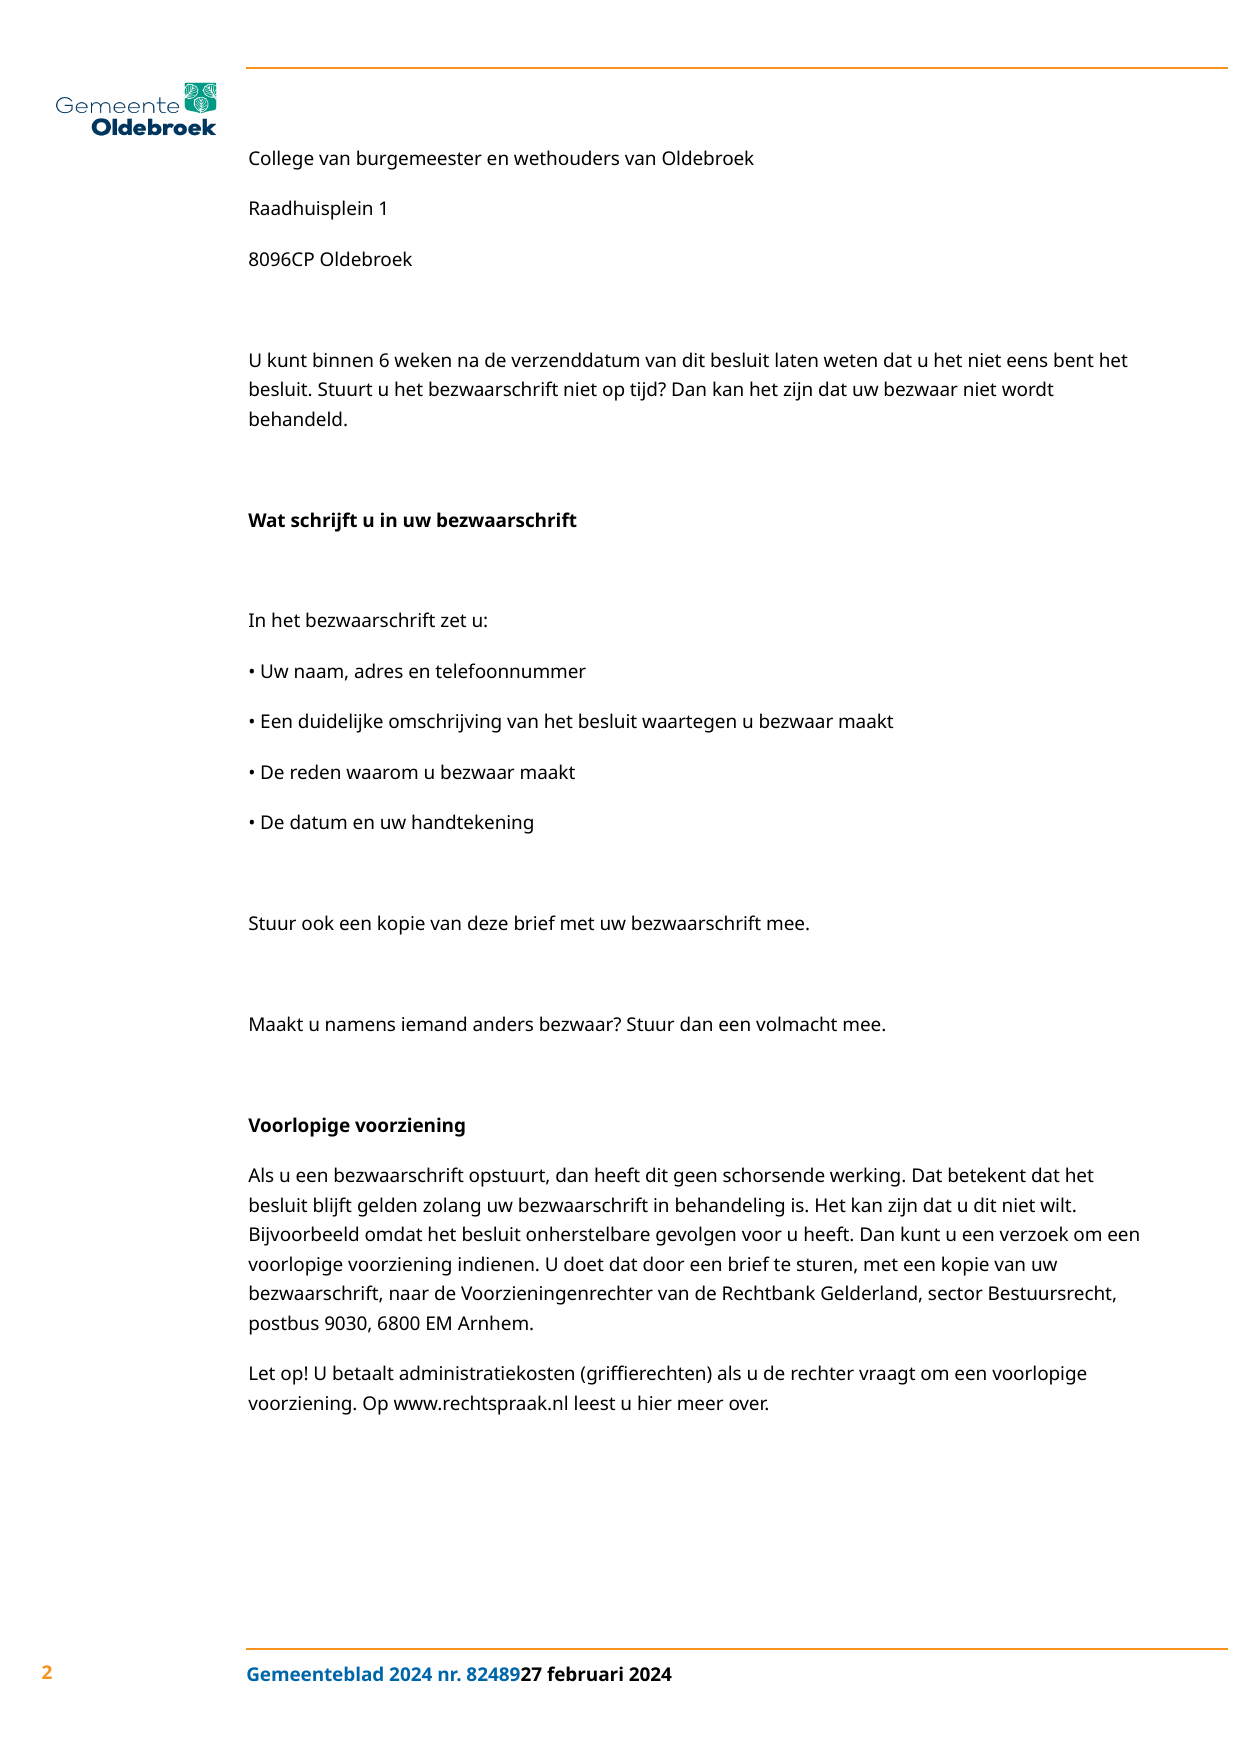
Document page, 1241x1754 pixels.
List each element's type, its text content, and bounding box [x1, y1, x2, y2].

text College van burgemeester en wethouders van Oldebroek [248, 145, 1152, 171]
text • Een duidelijke omschrijving van het besluit waartegen u bezwaar maakt [248, 708, 1152, 734]
text • De datum en uw handtekening [248, 809, 1152, 835]
text • Uw naam, adres en telefoonnummer [248, 658, 1152, 684]
text • De reden waarom u bezwaar maakt [248, 759, 1152, 785]
text Raadhuisplein 1 [248, 196, 1152, 221]
text 8096CP Oldebroek [248, 246, 1152, 272]
text Wat schrijft u in uw bezwaarschrift [248, 507, 1152, 533]
text Als u een bezwaarschrift opstuurt, dan heeft dit geen schorsende werking. Dat betekent dat het besluit blijft gelden zolang uw bezwaarschrift in behandeling is. Het kan zijn dat u dit niet wilt. Bijvoorbeeld omdat het besluit onherstelbare gevolgen voor u heeft. Dan kunt u een verzoek om een voorlopige voorziening indienen. U doet dat door een brief te sturen, met een kopie van uw bezwaarschrift, naar de Voorzieningenrechter van de Rechtbank Gelderland, sector Bestuursrecht, postbus 9030, 6800 EM Arnhem. [248, 1162, 1152, 1336]
text Let op! U betaalt administratiekosten (griffierechten) als u de rechter vraagt om een voorlopige voorziening. Op www.rechtspraak.nl leest u hier meer over. [248, 1361, 1152, 1416]
text Maakt u namens iemand anders bezwaar? Stuur dan een volmacht mee. [248, 1011, 1152, 1037]
picture [41, 47, 231, 172]
text In het bezwaarschrift zet u: [248, 608, 1152, 633]
text Stuur ook een kopie van deze brief met uw bezwaarschrift mee. [248, 910, 1152, 936]
text Voorlopige voorziening [248, 1112, 1152, 1138]
text U kunt binnen 6 weken na de verzenddatum van dit besluit laten weten dat u het niet eens bent het besluit. Stuurt u het bezwaarschrift niet op tijd? Dan kan het zijn dat uw bezwaar niet wordt behandeld. [248, 347, 1152, 432]
